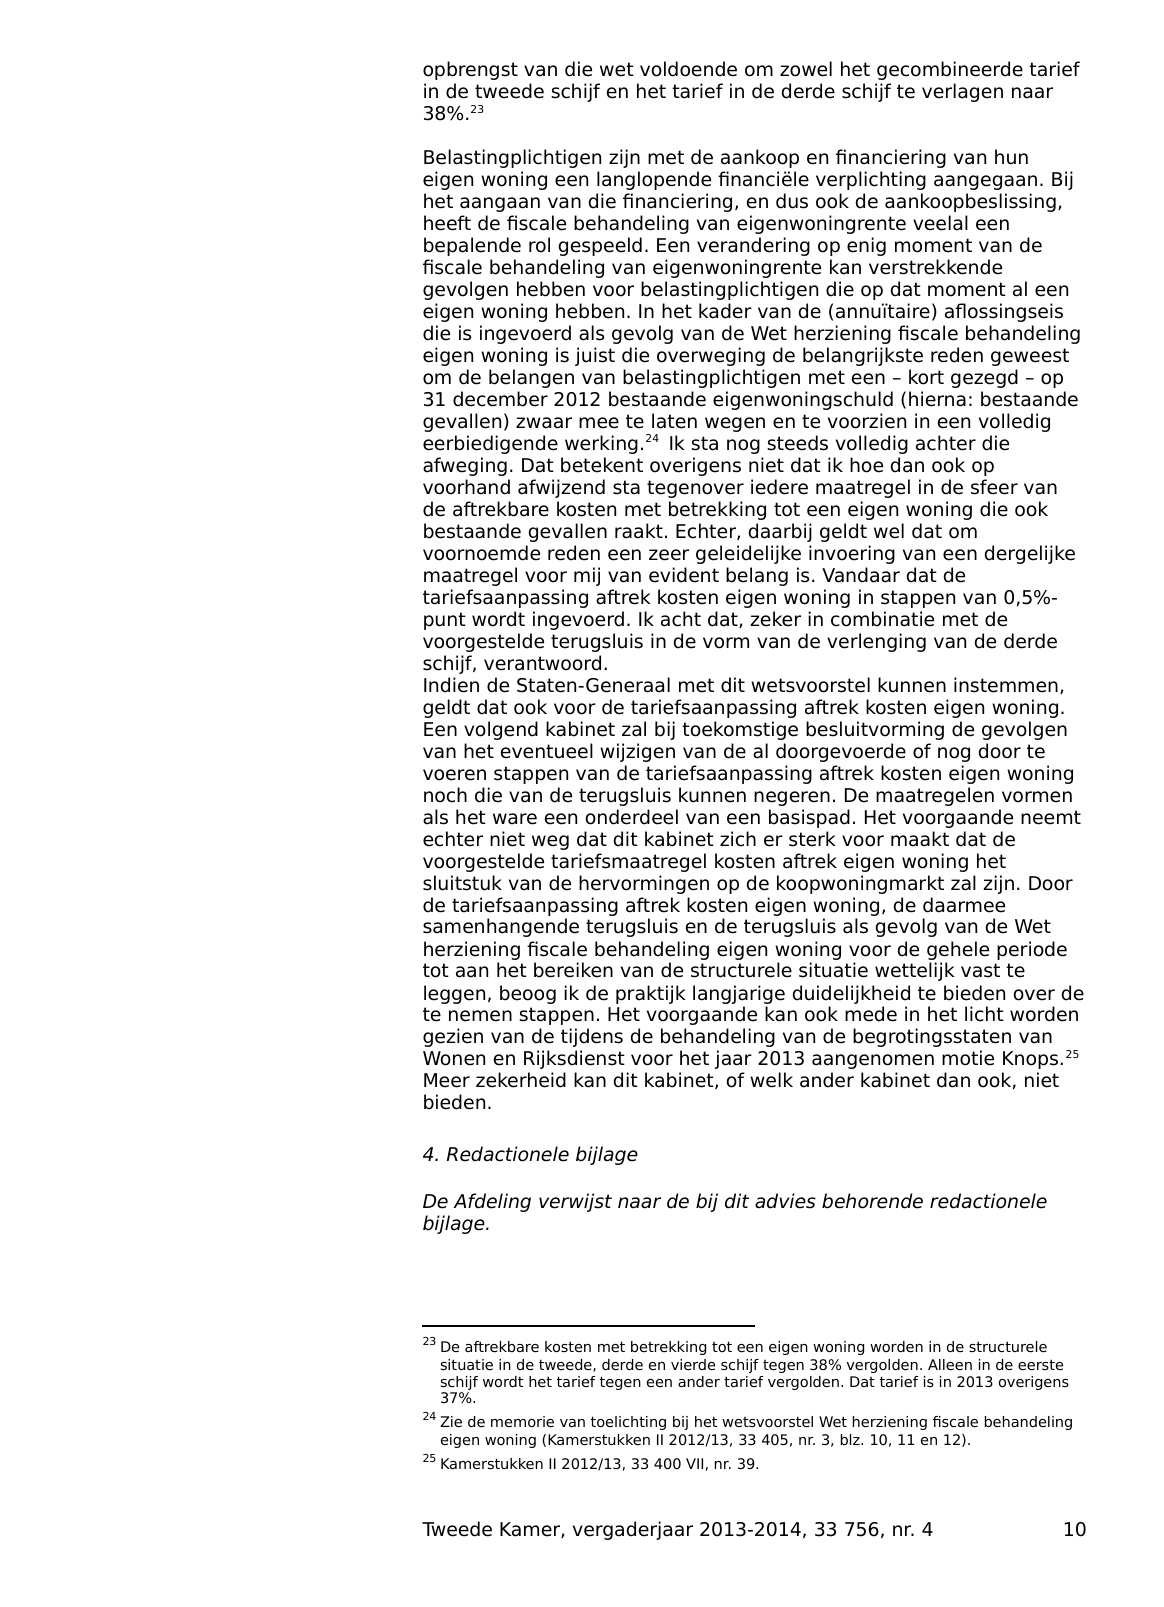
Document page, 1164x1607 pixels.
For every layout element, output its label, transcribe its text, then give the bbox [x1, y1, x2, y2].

text De Afdeling verwijst naar de bij dit advies behorende redactionele bijlage. [422, 1191, 1087, 1235]
text opbrengst van die wet voldoende om zowel het gecombineerde tarief in de tweede schijf en het tarief in de derde schijf te verlagen naar 38%. [422, 59, 1087, 125]
text Indien de Staten-Generaal met dit wetsvoorstel kunnen instemmen, geldt dat ook voor de tariefsaanpassing aftrek kosten eigen woning. Een volgend kabinet zal bij toekomstige besluitvorming de gevolgen van het eventueel wijzigen van de al doorgevoerde of nog door te voeren stappen van de tariefsaanpassing aftrek kosten eigen woning noch die van de terugsluis kunnen negeren. De maatregelen vormen als het ware een onderdeel van een basispad. Het voorgaande neemt echter niet weg dat dit kabinet zich er sterk voor maakt dat de voorgestelde tariefsmaatregel kosten aftrek eigen woning het sluitstuk van de hervormingen op de koopwoningmarkt zal zijn. Door de tariefsaanpassing aftrek kosten eigen woning, de daarmee samenhangende terugsluis en de terugsluis als gevolg van de Wet herziening fiscale behandeling eigen woning voor de gehele periode tot aan het bereiken van de structurele situatie wettelijk vast te leggen, beoog ik de praktijk langjarige duidelijkheid te bieden over de te nemen stappen. Het voorgaande kan ook mede in het licht worden gezien van de tijdens de behandeling van de begrotingsstaten van Wonen en Rijksdienst voor het jaar 2013 aangenomen motie Knops. Meer zekerheid kan dit kabinet, of welk ander kabinet dan ook, niet bieden. [422, 675, 1087, 1114]
text De aftrekbare kosten met betrekking tot een eigen woning worden in de structurele situatie in de tweede, derde en vierde schijf tegen 38% vergolden. Alleen in de eerste schijf wordt het tarief tegen een ander tarief vergolden. Dat tarief is in 2013 overigens 37%. [422, 1335, 1087, 1407]
text Zie de memorie van toelichting bij het wetsvoorstel Wet herziening fiscale behandeling eigen woning (Kamerstukken II 2012/13, 33 405, nr. 3, blz. 10, 11 en 12). [422, 1410, 1087, 1449]
text Kamerstukken II 2012/13, 33 400 VII, nr. 39. [422, 1452, 1087, 1474]
subtitle 4. Redactionele bijlage [422, 1144, 1087, 1166]
text Belastingplichtigen zijn met de aankoop en financiering van hun eigen woning een langlopende financiële verplichting aangegaan. Bij het aangaan van die financiering, en dus ook de aankoopbeslissing, heeft de fiscale behandeling van eigenwoningrente veelal een bepalende rol gespeeld. Een verandering op enig moment van de fiscale behandeling van eigenwoningrente kan verstrekkende gevolgen hebben voor belastingplichtigen die op dat moment al een eigen woning hebben. In het kader van de (annuïtaire) aflossingseis die is ingevoerd als gevolg van de Wet herziening fiscale behandeling eigen woning is juist die overweging de belangrijkste reden geweest om de belangen van belastingplichtigen met een – kort gezegd – op 31 december 2012 bestaande eigenwoningschuld (hierna: bestaande gevallen) zwaar mee te laten wegen en te voorzien in een volledig eerbiedigende werking. Ik sta nog steeds volledig achter die afweging. Dat betekent overigens niet dat ik hoe dan ook op voorhand afwijzend sta tegenover iedere maatregel in de sfeer van de aftrekbare kosten met betrekking tot een eigen woning die ook bestaande gevallen raakt. Echter, daarbij geldt wel dat om voornoemde reden een zeer geleidelijke invoering van een dergelijke maatregel voor mij van evident belang is. Vandaar dat de tariefsaanpassing aftrek kosten eigen woning in stappen van 0,5%-punt wordt ingevoerd. Ik acht dat, zeker in combinatie met de voorgestelde terugsluis in de vorm van de verlenging van de derde schijf, verantwoord. [422, 147, 1087, 675]
